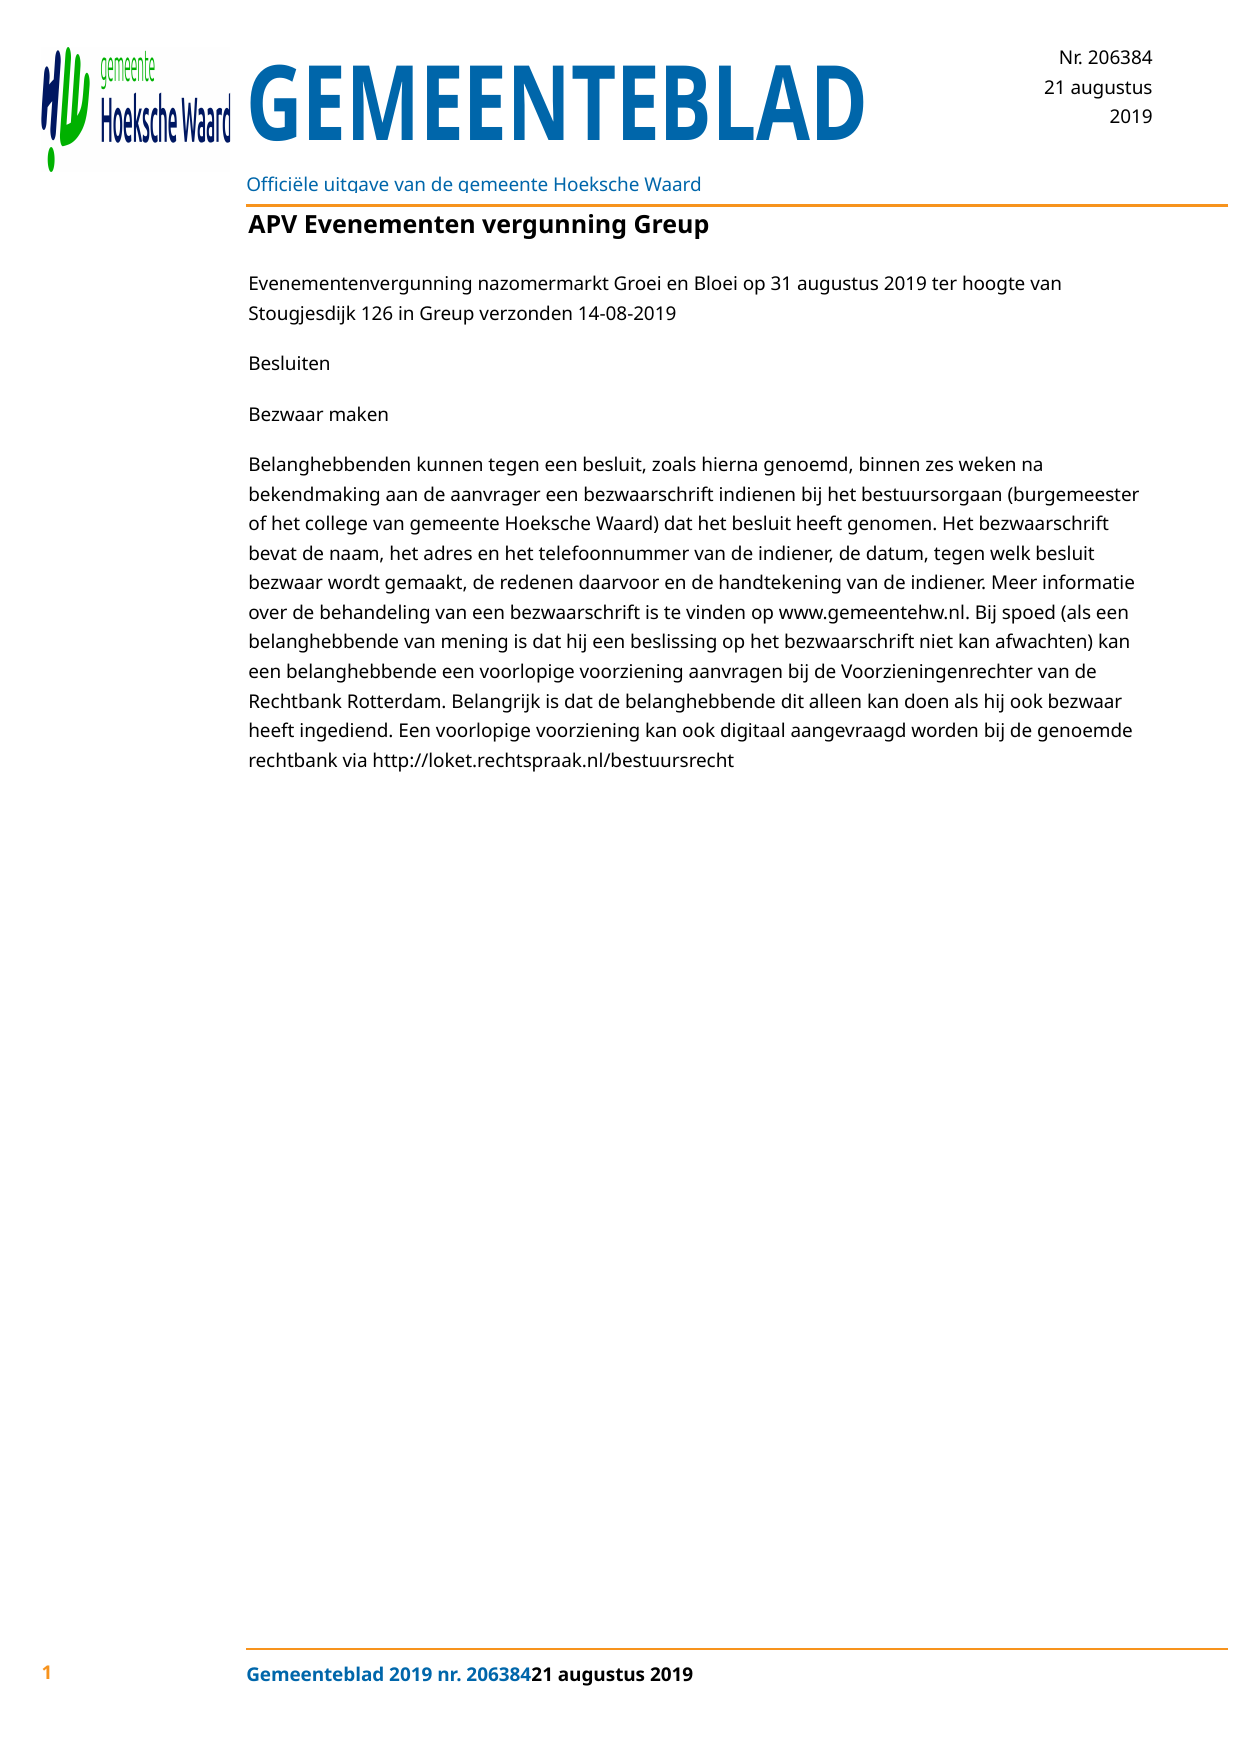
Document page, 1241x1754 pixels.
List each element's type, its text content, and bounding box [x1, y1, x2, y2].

text Belanghebbenden kunnen tegen een besluit, zoals hierna genoemd, binnen zes weken na bekendmaking aan de aanvrager een bezwaarschrift indienen bij het bestuursorgaan (burgemeester of het college van gemeente Hoeksche Waard) dat het besluit heeft genomen. Het bezwaarschrift bevat de naam, het adres en het telefoonnummer van de indiener, de datum, tegen welk besluit bezwaar wordt gemaakt, de redenen daarvoor en de handtekening van de indiener. Meer informatie over de behandeling van een bezwaarschrift is te vinden op www.gemeentehw.nl. Bij spoed (als een belanghebbende van mening is dat hij een beslissing op het bezwaarschrift niet kan afwachten) kan een belanghebbende een voorlopige voorziening aanvragen bij de Voorzieningenrechter van de Rechtbank Rotterdam. Belangrijk is dat de belanghebbende dit alleen kan doen als hij ook bezwaar heeft ingediend. Een voorlopige voorziening kan ook digitaal aangevraagd worden bij de genoemde rechtbank via http://loket.rechtspraak.nl/bestuursrecht [248, 451, 1152, 773]
text Bezwaar maken [248, 401, 1152, 426]
text APV Evenementen vergunning Greup [248, 207, 1152, 241]
text Evenementenvergunning nazomermarkt Groei en Bloei op 31 augustus 2019 ter hoogte van Stougjesdijk 126 in Greup verzonden 14-08-2019 [248, 270, 1152, 326]
picture [41, 47, 231, 172]
text Besluiten [248, 350, 1152, 376]
